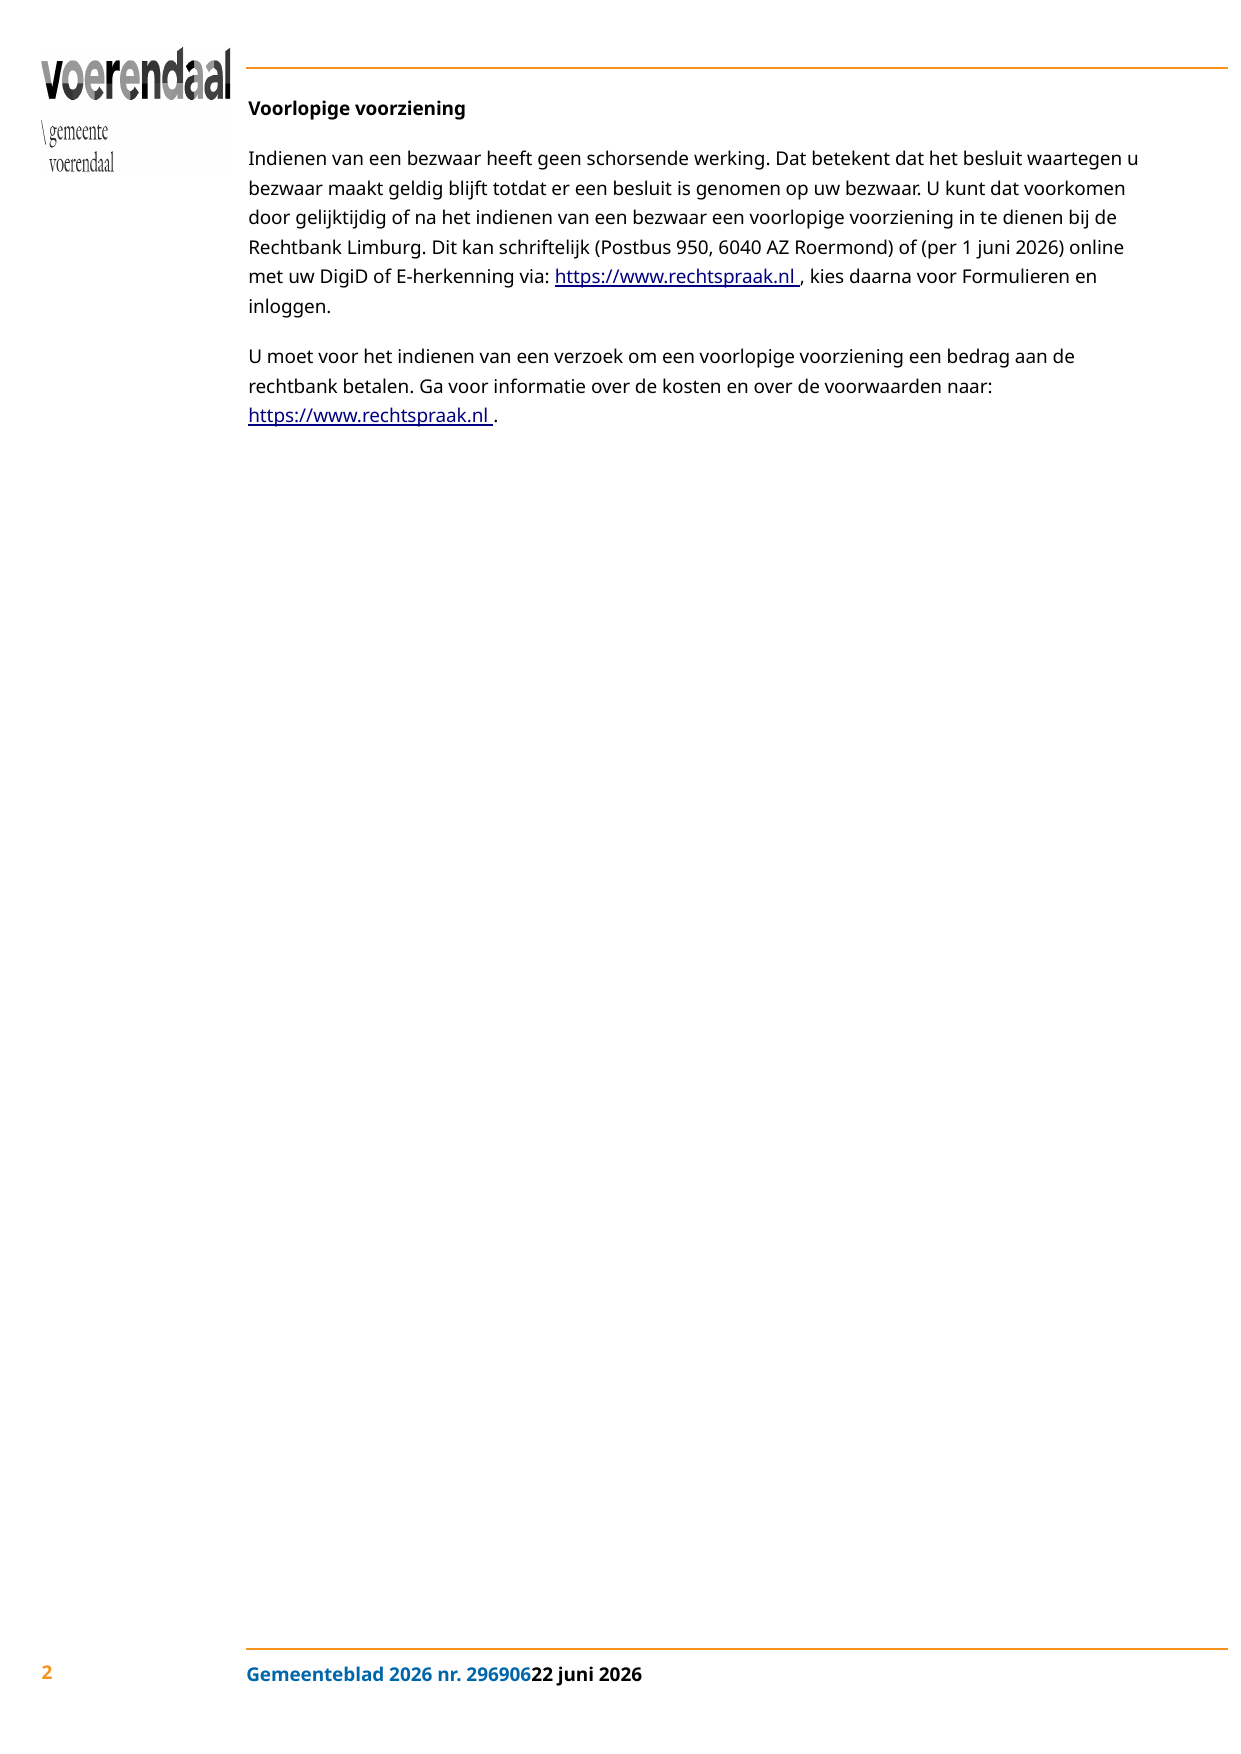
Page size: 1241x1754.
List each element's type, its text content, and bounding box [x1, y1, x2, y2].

text Indienen van een bezwaar heeft geen schorsende werking. Dat betekent dat het besluit waartegen u bezwaar maakt geldig blijft totdat er een besluit is genomen op uw bezwaar. U kunt dat voorkomen door gelijktijdig of na het indienen van een bezwaar een voorlopige voorziening in te dienen bij de Rechtbank Limburg. Dit kan schriftelijk (Postbus 950, 6040 AZ Roermond) of (per 1 juni 2026) online met uw DigiD of E-herkenning via: https://www.rechtspraak.nl , kies daarna voor Formulieren en inloggen. [248, 145, 1152, 319]
picture [41, 47, 231, 172]
text U moet voor het indienen van een verzoek om een voorlopige voorziening een bedrag aan de rechtbank betalen. Ga voor informatie over de kosten en over de voorwaarden naar: https://www.rechtspraak.nl . [248, 343, 1152, 428]
text Voorlopige voorziening [248, 95, 1152, 121]
